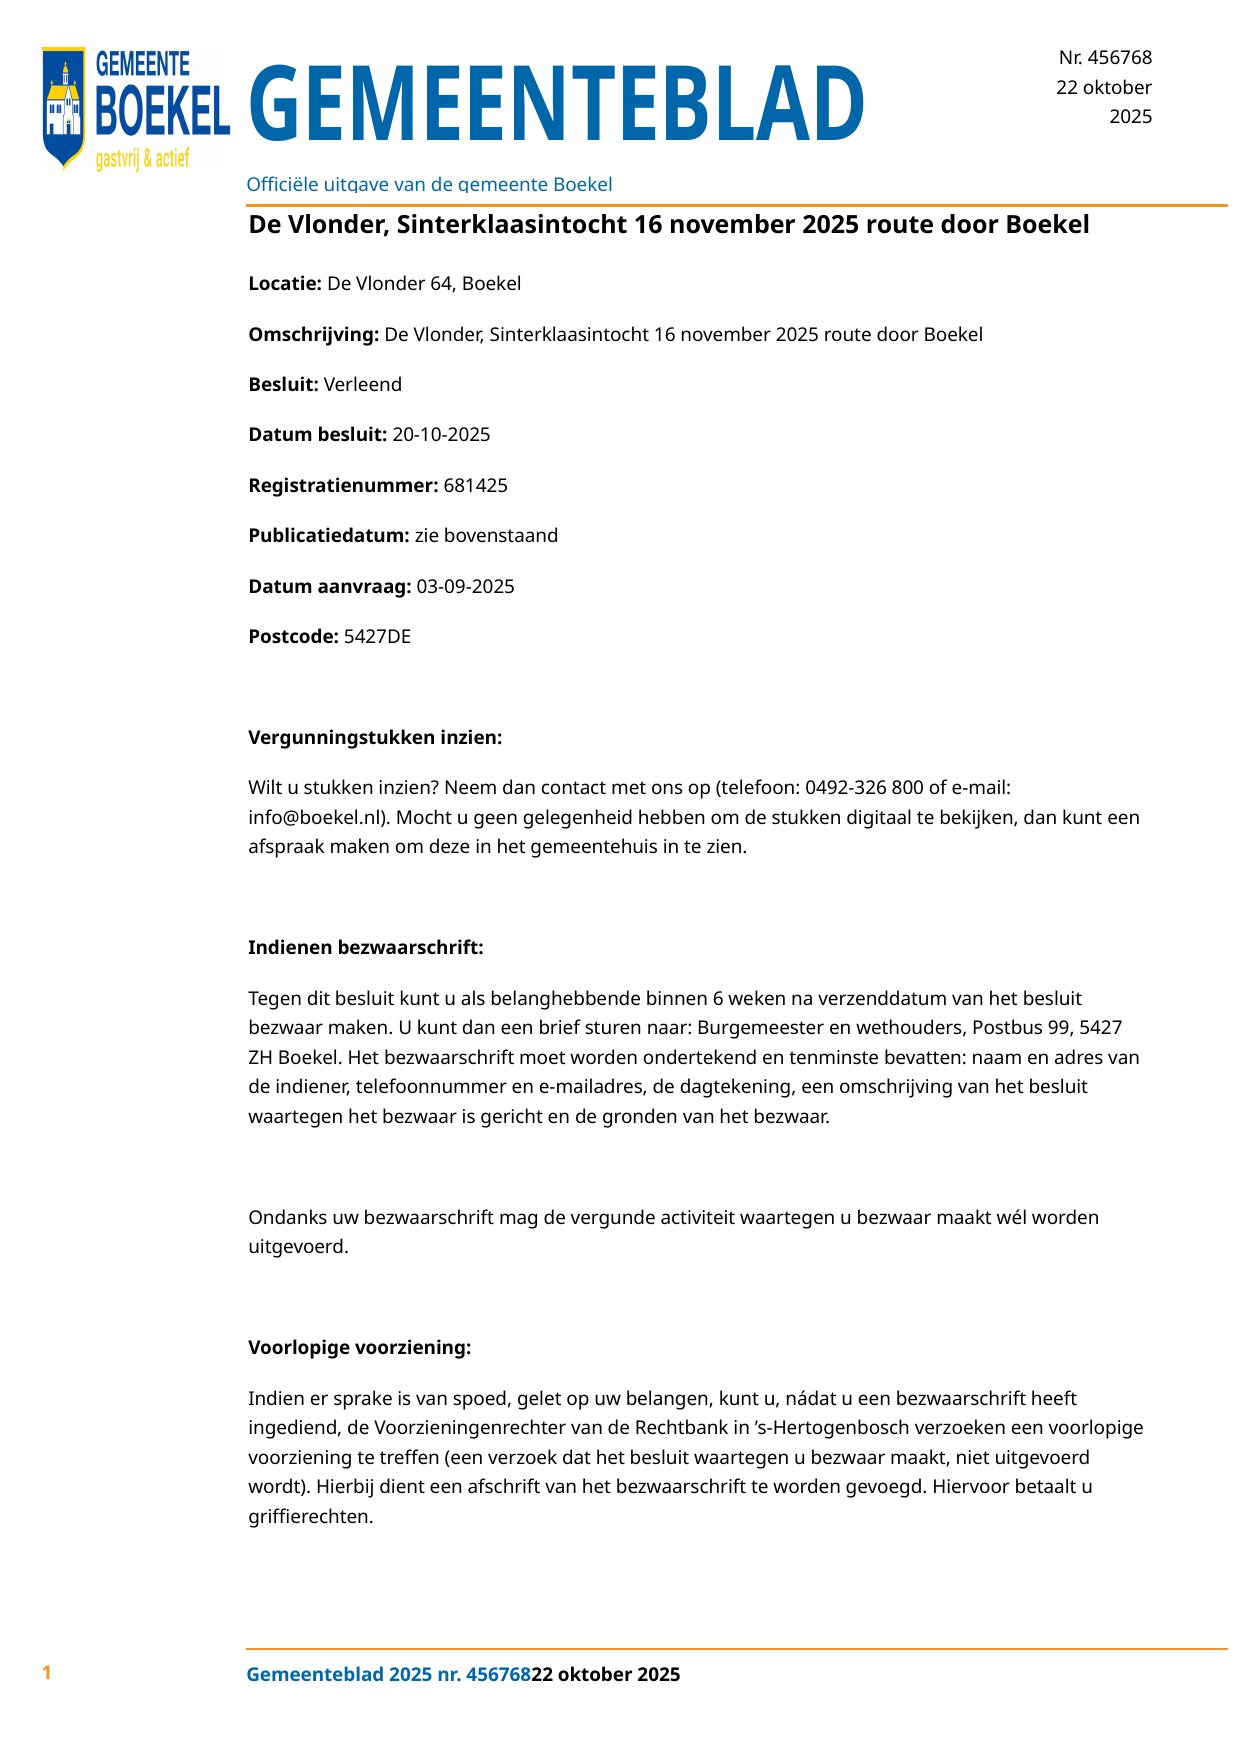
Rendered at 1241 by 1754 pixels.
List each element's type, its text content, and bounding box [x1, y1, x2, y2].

text Vergunningstukken inzien: [248, 724, 1152, 750]
text Indienen bezwaarschrift: [248, 934, 1152, 960]
text De Vlonder, Sinterklaasintocht 16 november 2025 route door Boekel [248, 207, 1152, 241]
picture [41, 47, 231, 172]
text Registratienummer: 681425 [248, 472, 1152, 498]
text Datum besluit: 20-10-2025 [248, 422, 1152, 447]
text Besluit: Verleend [248, 371, 1152, 397]
text Omschrijving: De Vlonder, Sinterklaasintocht 16 november 2025 route door Boekel [248, 321, 1152, 346]
text Datum aanvraag: 03-09-2025 [248, 573, 1152, 598]
text Ondanks uw bezwaarschrift mag de vergunde activiteit waartegen u bezwaar maakt wél worden uitgevoerd. [248, 1204, 1152, 1259]
text Postcode: 5427DE [248, 623, 1152, 649]
text Voorlopige voorziening: [248, 1334, 1152, 1360]
text Locatie: De Vlonder 64, Boekel [248, 270, 1152, 296]
text Publicatiedatum: zie bovenstaand [248, 522, 1152, 548]
text Tegen dit besluit kunt u als belanghebbende binnen 6 weken na verzenddatum van het besluit bezwaar maken. U kunt dan een brief sturen naar: Burgemeester en wethouders, Postbus 99, 5427 ZH Boekel. Het bezwaarschrift moet worden ondertekend en tenminste bevatten: naam en adres van de indiener, telefoonnummer en e-mailadres, de dagtekening, een omschrijving van het besluit waartegen het bezwaar is gericht en de gronden van het bezwaar. [248, 985, 1152, 1129]
text Indien er sprake is van spoed, gelet op uw belangen, kunt u, nádat u een bezwaarschrift heeft ingediend, de Voorzieningenrechter van de Rechtbank in ’s-Hertogenbosch verzoeken een voorlopige voorziening te treffen (een verzoek dat het besluit waartegen u bezwaar maakt, niet uitgevoerd wordt). Hierbij dient een afschrift van het bezwaarschrift te worden gevoegd. Hiervoor betaalt u griffierechten. [248, 1385, 1152, 1529]
text Wilt u stukken inzien? Neem dan contact met ons op (telefoon: 0492-326 800 of e-mail: info@boekel.nl). Mocht u geen gelegenheid hebben om de stukken digitaal te bekijken, dan kunt een afspraak maken om deze in het gemeentehuis in te zien. [248, 774, 1152, 859]
